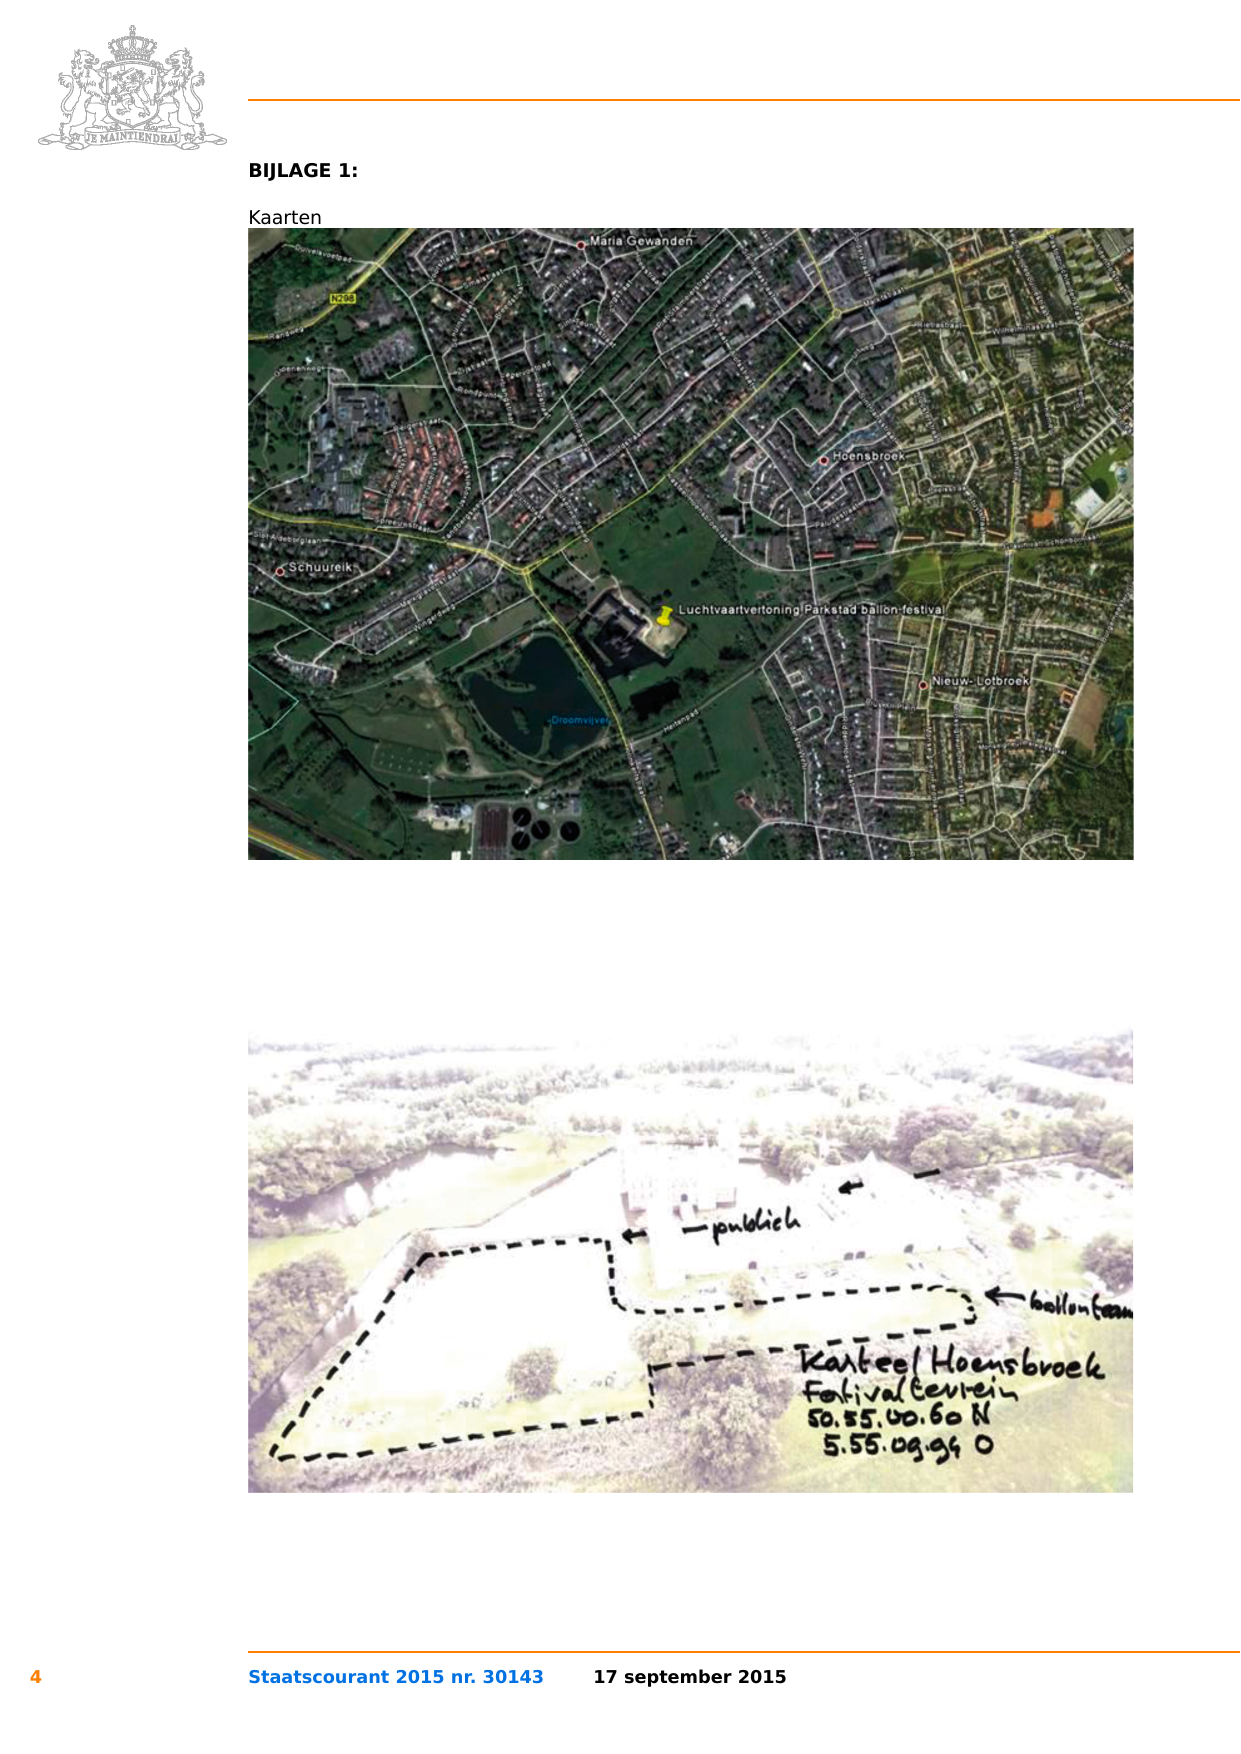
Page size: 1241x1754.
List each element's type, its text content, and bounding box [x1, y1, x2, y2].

picture [248, 228, 1134, 1493]
subtitle BIJLAGE 1: [248, 160, 1163, 182]
text Kaarten [248, 207, 1163, 1493]
picture [38, 25, 227, 150]
